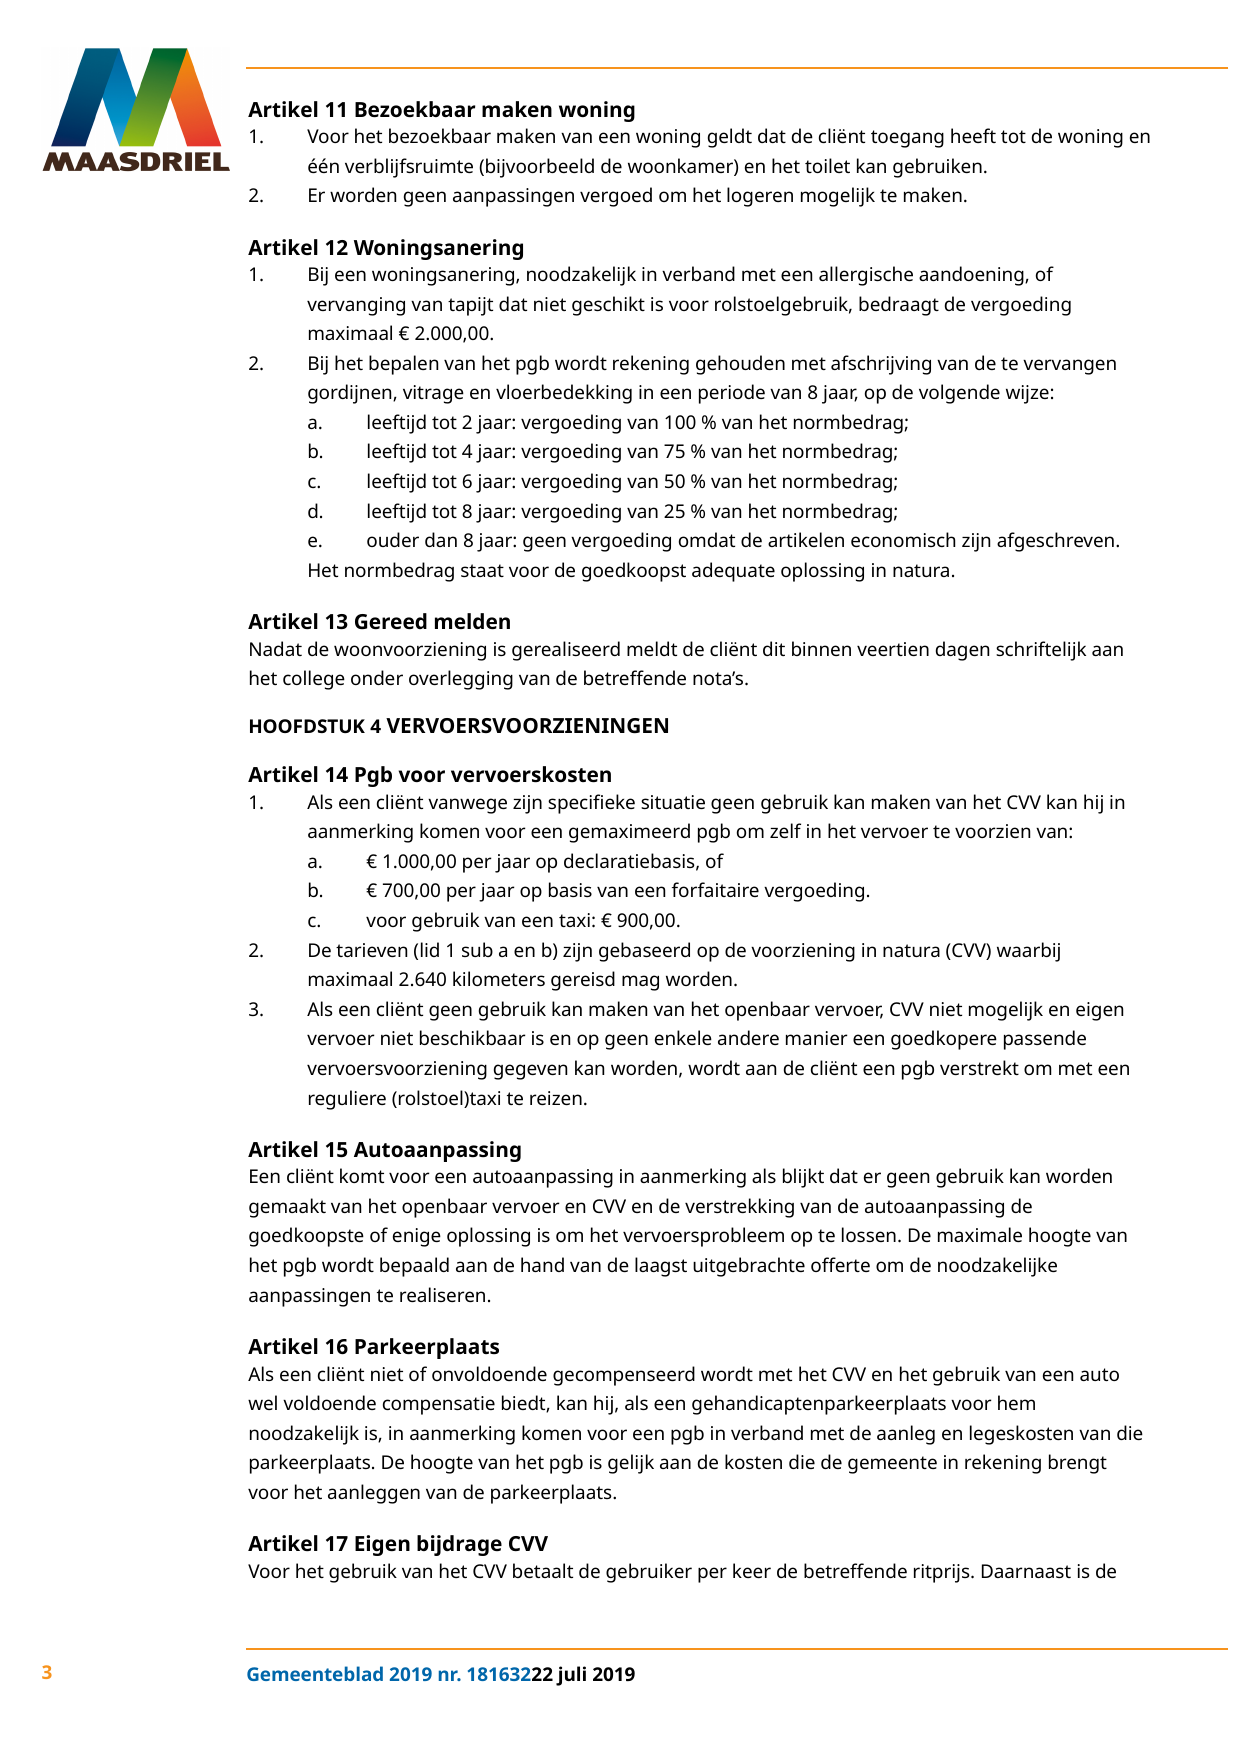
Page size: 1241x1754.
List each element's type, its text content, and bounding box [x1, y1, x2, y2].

list leeftijd tot 2 jaar: vergoeding van 100 % van het normbedrag; [307, 409, 1152, 435]
text Nadat de woonvoorziening is gerealiseerd meldt de cliënt dit binnen veertien dagen schriftelijk aan het college onder overlegging van de betreffende nota’s. [248, 636, 1152, 691]
list Als een cliënt geen gebruik kan maken van het openbaar vervoer, CVV niet mogelijk en eigen vervoer niet beschikbaar is en op geen enkele andere manier een goedkopere passende vervoersvoorziening gegeven kan worden, wordt aan de cliënt een pgb verstrekt om met een reguliere (rolstoel)taxi te reizen. [248, 996, 1152, 1110]
list voor gebruik van een taxi: € 900,00. [307, 907, 1152, 933]
text Een cliënt komt voor een autoaanpassing in aanmerking als blijkt dat er geen gebruik kan worden gemaakt van het openbaar vervoer en CVV en de verstrekking van de autoaanpassing de goedkoopste of enige oplossing is om het vervoersprobleem op te lossen. De maximale hoogte van het pgb wordt bepaald aan de hand van de laagst uitgebrachte offerte om de noodzakelijke aanpassingen te realiseren. [248, 1163, 1152, 1308]
text Artikel 17 Eigen bijdrage CVV [248, 1529, 1152, 1558]
text Artikel 15 Autoaanpassing [248, 1135, 1152, 1163]
text Voor het gebruik van het CVV betaalt de gebruiker per keer de betreffende ritprijs. Daarnaast is de [248, 1558, 1152, 1584]
list Voor het bezoekbaar maken van een woning geldt dat de cliënt toegang heeft tot de woning en één verblijfsruimte (bijvoorbeeld de woonkamer) en het toilet kan gebruiken. [248, 123, 1152, 178]
list leeftijd tot 6 jaar: vergoeding van 50 % van het normbedrag; [307, 468, 1152, 494]
list Bij een woningsanering, noodzakelijk in verband met een allergische aandoening, of vervanging van tapijt dat niet geschikt is voor rolstoelgebruik, bedraagt de vergoeding maximaal € 2.000,00. [248, 261, 1152, 346]
list Het normbedrag staat voor de goedkoopst adequate oplossing in natura. [248, 557, 1152, 583]
list ouder dan 8 jaar: geen vergoeding omdat de artikelen economisch zijn afgeschreven. [307, 527, 1152, 553]
text Artikel 16 Parkeerplaats [248, 1332, 1152, 1361]
text Artikel 12 Woningsanering [248, 233, 1152, 261]
list € 700,00 per jaar op basis van een forfaitaire vergoeding. [307, 878, 1152, 903]
text Artikel 14 Pgb voor vervoerskosten [248, 760, 1152, 789]
list De tarieven (lid 1 sub a en b) zijn gebaseerd op de voorziening in natura (CVV) waarbij maximaal 2.640 kilometers gereisd mag worden. [248, 937, 1152, 992]
text HOOFDSTUK 4 VERVOERSVOORZIENINGEN [248, 711, 1152, 739]
list € 1.000,00 per jaar op declaratiebasis, of [307, 848, 1152, 874]
text Artikel 13 Gereed melden [248, 607, 1152, 636]
text Artikel 11 Bezoekbaar maken woning [248, 95, 1152, 123]
list leeftijd tot 4 jaar: vergoeding van 75 % van het normbedrag; [307, 439, 1152, 464]
list Als een cliënt vanwege zijn specifieke situatie geen gebruik kan maken van het CVV kan hij in aanmerking komen voor een gemaximeerd pgb om zelf in het vervoer te voorzien van: [248, 789, 1152, 844]
list leeftijd tot 8 jaar: vergoeding van 25 % van het normbedrag; [307, 498, 1152, 524]
text Als een cliënt niet of onvoldoende gecompenseerd wordt met het CVV en het gebruik van een auto wel voldoende compensatie biedt, kan hij, als een gehandicaptenparkeerplaats voor hem noodzakelijk is, in aanmerking komen voor een pgb in verband met de aanleg en legeskosten van die parkeerplaats. De hoogte van het pgb is gelijk aan de kosten die de gemeente in rekening brengt voor het aanleggen van de parkeerplaats. [248, 1361, 1152, 1505]
picture [41, 47, 231, 172]
list Er worden geen aanpassingen vergoed om het logeren mogelijk te maken. [248, 182, 1152, 208]
list Bij het bepalen van het pgb wordt rekening gehouden met afschrijving van de te vervangen gordijnen, vitrage en vloerbedekking in een periode van 8 jaar, op de volgende wijze: [248, 350, 1152, 405]
